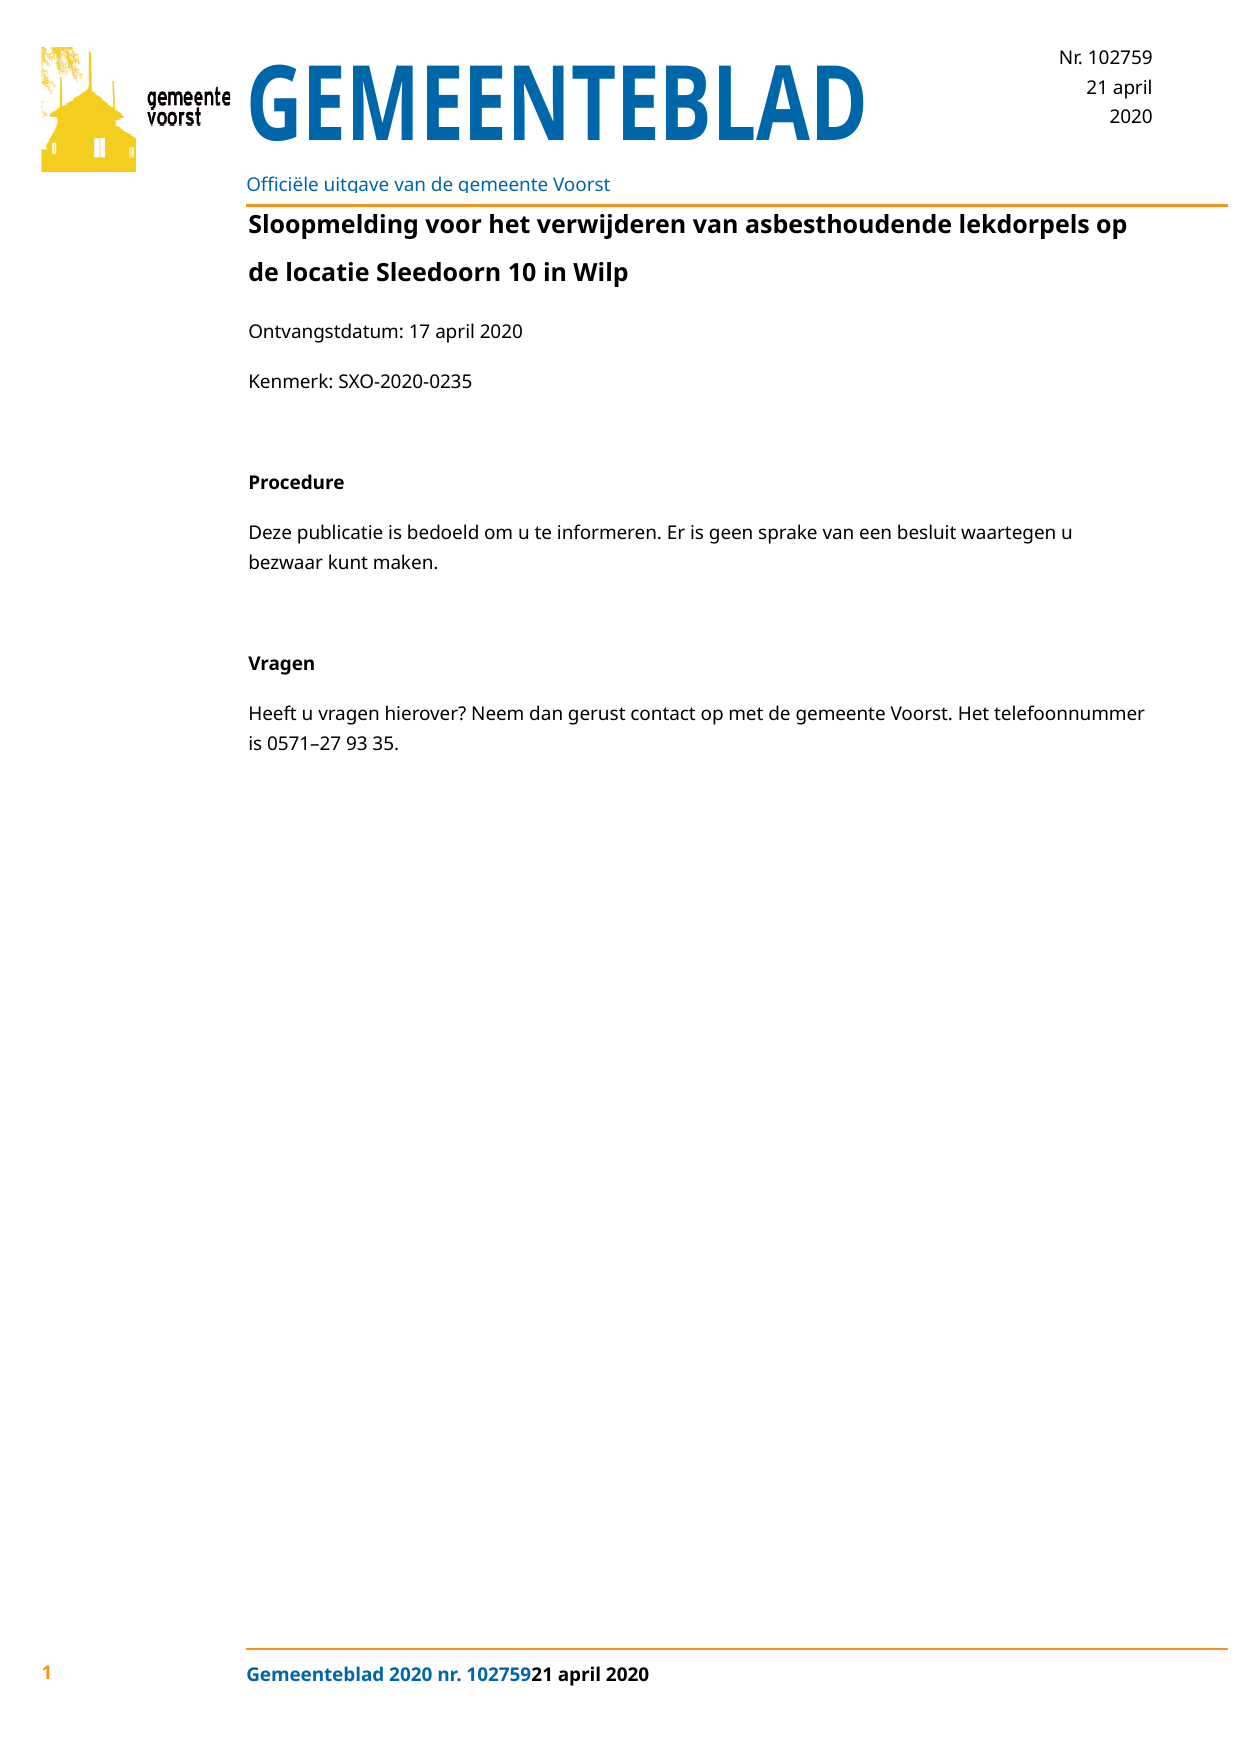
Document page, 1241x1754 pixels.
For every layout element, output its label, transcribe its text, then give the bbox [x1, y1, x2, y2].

text Heeft u vragen hierover? Neem dan gerust contact op met de gemeente Voorst. Het telefoonnummer is 0571–27 93 35. [248, 700, 1152, 756]
text Kenmerk: SXO-2020-0235 [248, 368, 1152, 394]
picture [41, 47, 231, 172]
text Sloopmelding voor het verwijderen van asbesthoudende lekdorpels op de locatie Sleedoorn 10 in Wilp [248, 207, 1152, 288]
text Vragen [248, 650, 1152, 676]
text Procedure [248, 469, 1152, 495]
text Deze publicatie is bedoeld om u te informeren. Er is geen sprake van een besluit waartegen u bezwaar kunt maken. [248, 519, 1152, 575]
text Ontvangstdatum: 17 april 2020 [248, 318, 1152, 344]
